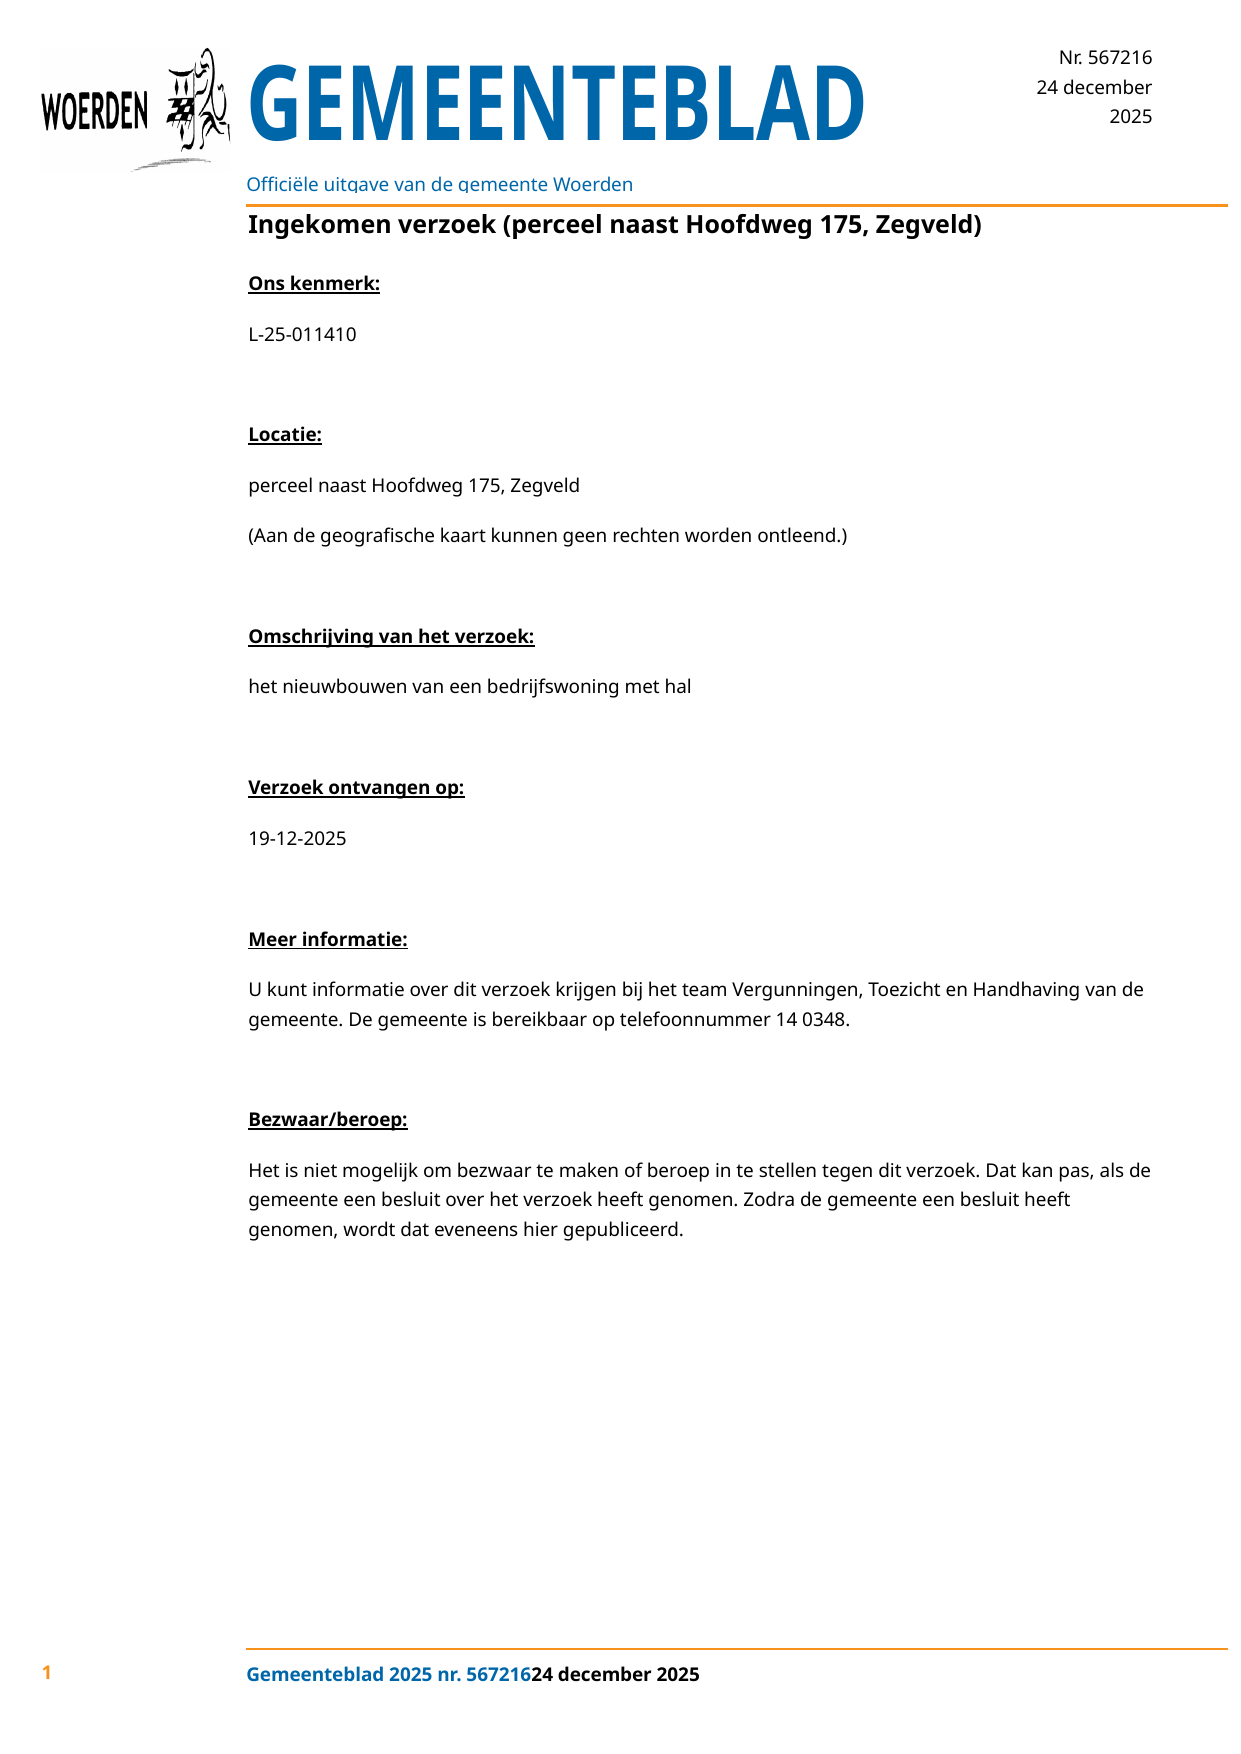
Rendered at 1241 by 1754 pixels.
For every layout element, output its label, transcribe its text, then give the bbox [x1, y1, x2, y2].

text (Aan de geografische kaart kunnen geen rechten worden ontleend.) [248, 522, 1152, 548]
text Omschrijving van het verzoek: [248, 623, 1152, 649]
text U kunt informatie over dit verzoek krijgen bij het team Vergunningen, Toezicht en Handhaving van de gemeente. De gemeente is bereikbaar op telefoonnummer 14 0348. [248, 976, 1152, 1031]
text Het is niet mogelijk om bezwaar te maken of beroep in te stellen tegen dit verzoek. Dat kan pas, als de gemeente een besluit over het verzoek heeft genomen. Zodra de gemeente een besluit heeft genomen, wordt dat eveneens hier gepubliceerd. [248, 1157, 1152, 1242]
text Locatie: [248, 422, 1152, 447]
text 19-12-2025 [248, 825, 1152, 851]
text Meer informatie: [248, 926, 1152, 951]
text L-25-011410 [248, 321, 1152, 346]
text het nieuwbouwen van een bedrijfswoning met hal [248, 674, 1152, 699]
text Ingekomen verzoek (perceel naast Hoofdweg 175, Zegveld) [248, 207, 1152, 241]
text Verzoek ontvangen op: [248, 774, 1152, 800]
text perceel naast Hoofdweg 175, Zegveld [248, 472, 1152, 498]
text Bezwaar/beroep: [248, 1107, 1152, 1132]
text Ons kenmerk: [248, 270, 1152, 296]
picture [41, 47, 231, 172]
